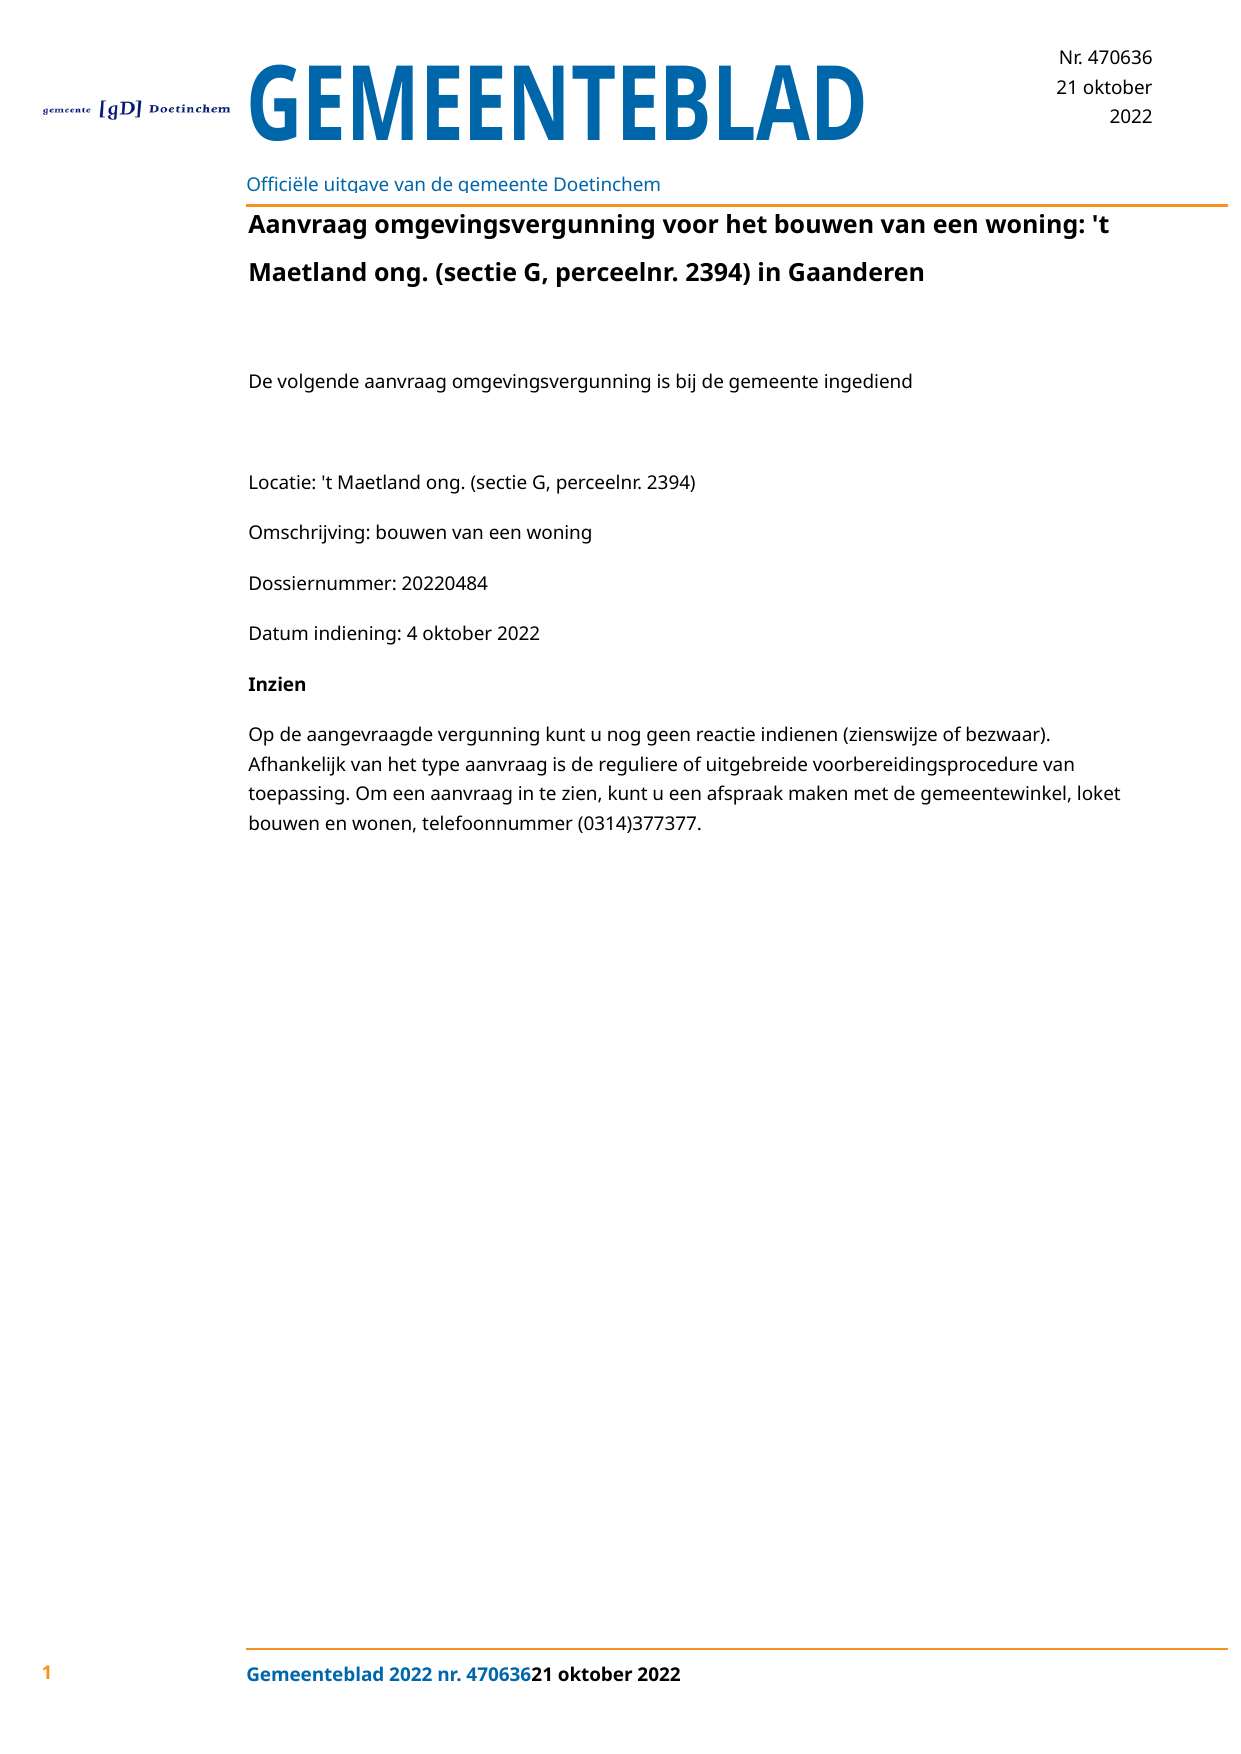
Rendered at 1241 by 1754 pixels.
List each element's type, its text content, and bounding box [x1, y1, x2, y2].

text Dossiernummer: 20220484 [248, 570, 1152, 596]
picture [41, 47, 231, 172]
text Inzien [248, 671, 1152, 697]
text Op de aangevraagde vergunning kunt u nog geen reactie indienen (zienswijze of bezwaar). Afhankelijk van het type aanvraag is de reguliere of uitgebreide voorbereidingsprocedure van toepassing. Om een aanvraag in te zien, kunt u een afspraak maken met de gemeentewinkel, loket bouwen en wonen, telefoonnummer (0314)377377. [248, 721, 1152, 836]
text Locatie: 't Maetland ong. (sectie G, perceelnr. 2394) [248, 469, 1152, 495]
text Aanvraag omgevingsvergunning voor het bouwen van een woning: 't Maetland ong. (sectie G, perceelnr. 2394) in Gaanderen [248, 207, 1152, 288]
text Omschrijving: bouwen van een woning [248, 519, 1152, 545]
text Datum indiening: 4 oktober 2022 [248, 620, 1152, 646]
text De volgende aanvraag omgevingsvergunning is bij de gemeente ingediend [248, 368, 1152, 394]
